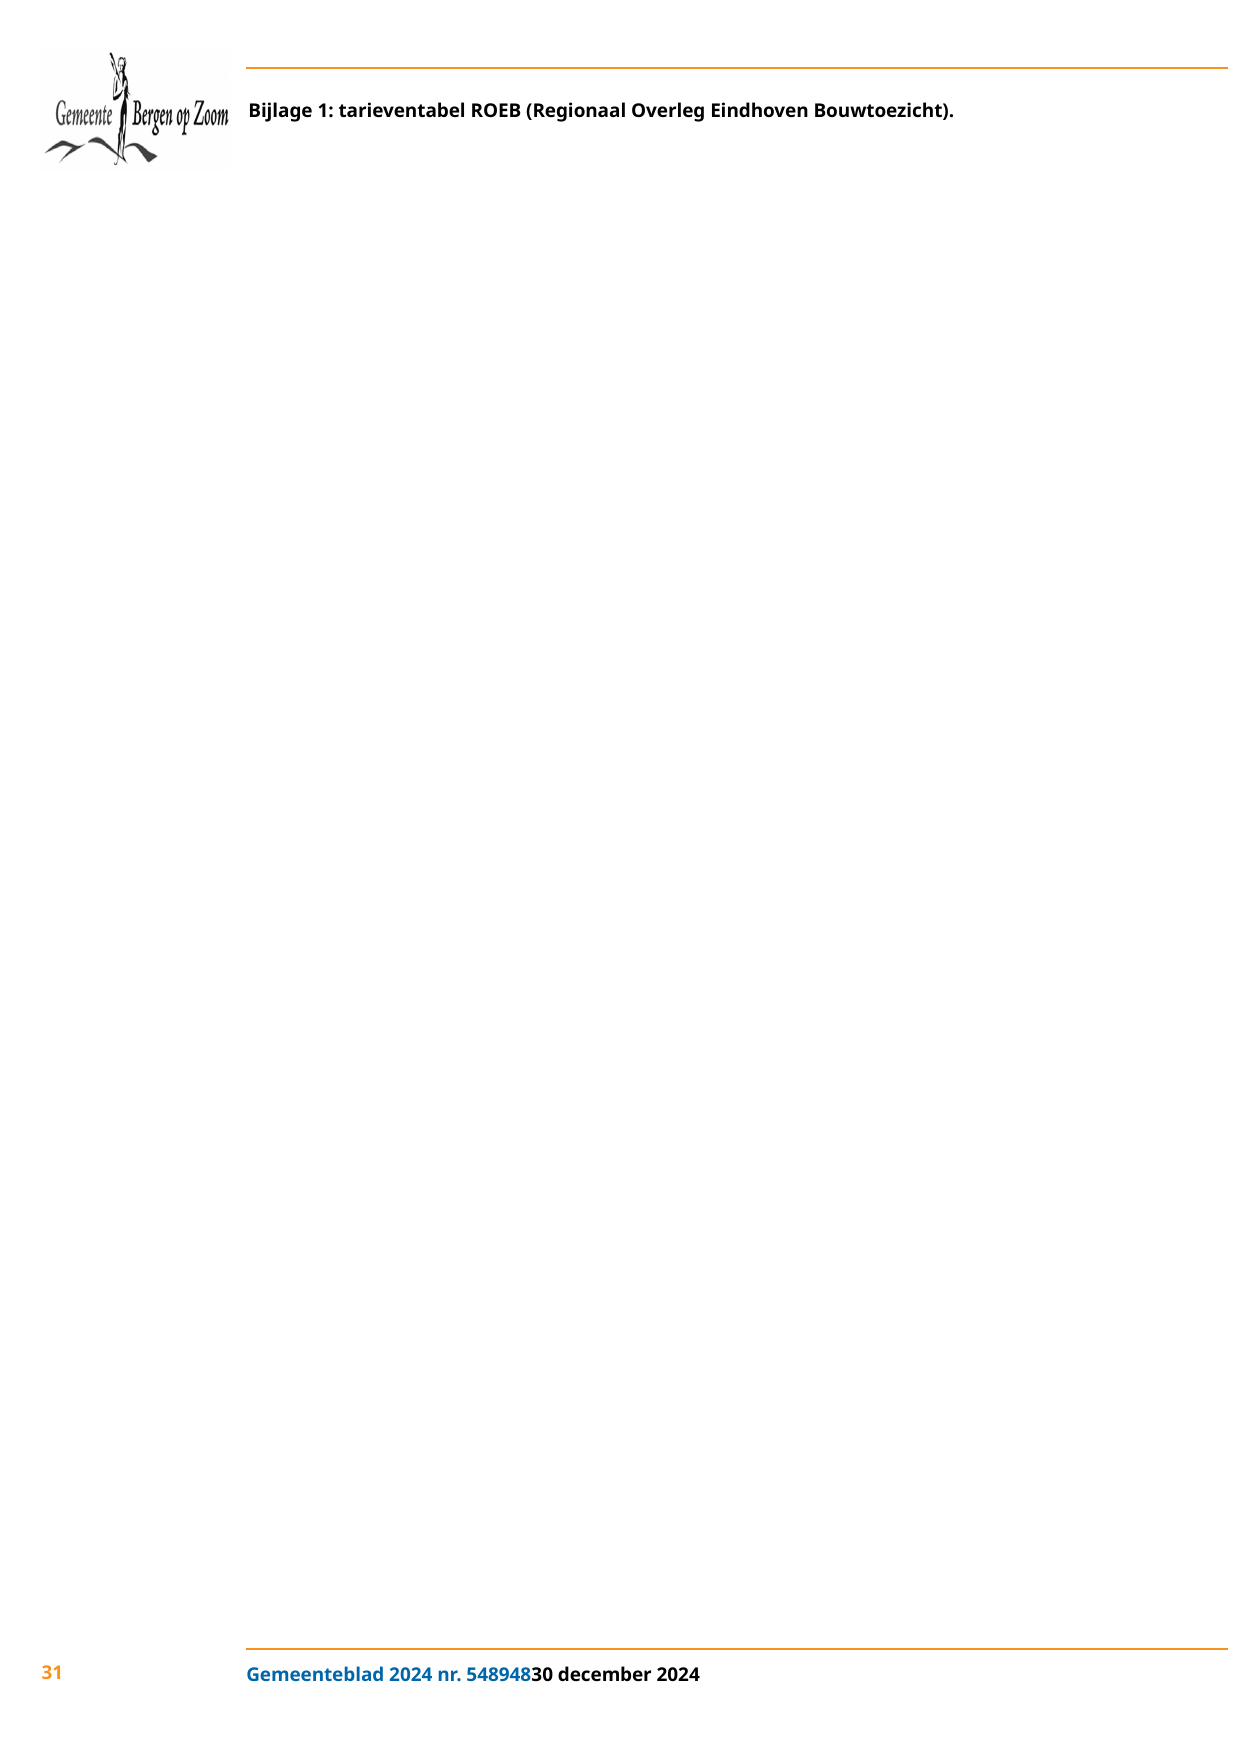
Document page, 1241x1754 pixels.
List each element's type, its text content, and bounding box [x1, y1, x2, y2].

picture [41, 47, 231, 172]
text Bijlage 1: tarieventabel ROEB (Regionaal Overleg Eindhoven Bouwtoezicht). [248, 95, 1152, 123]
